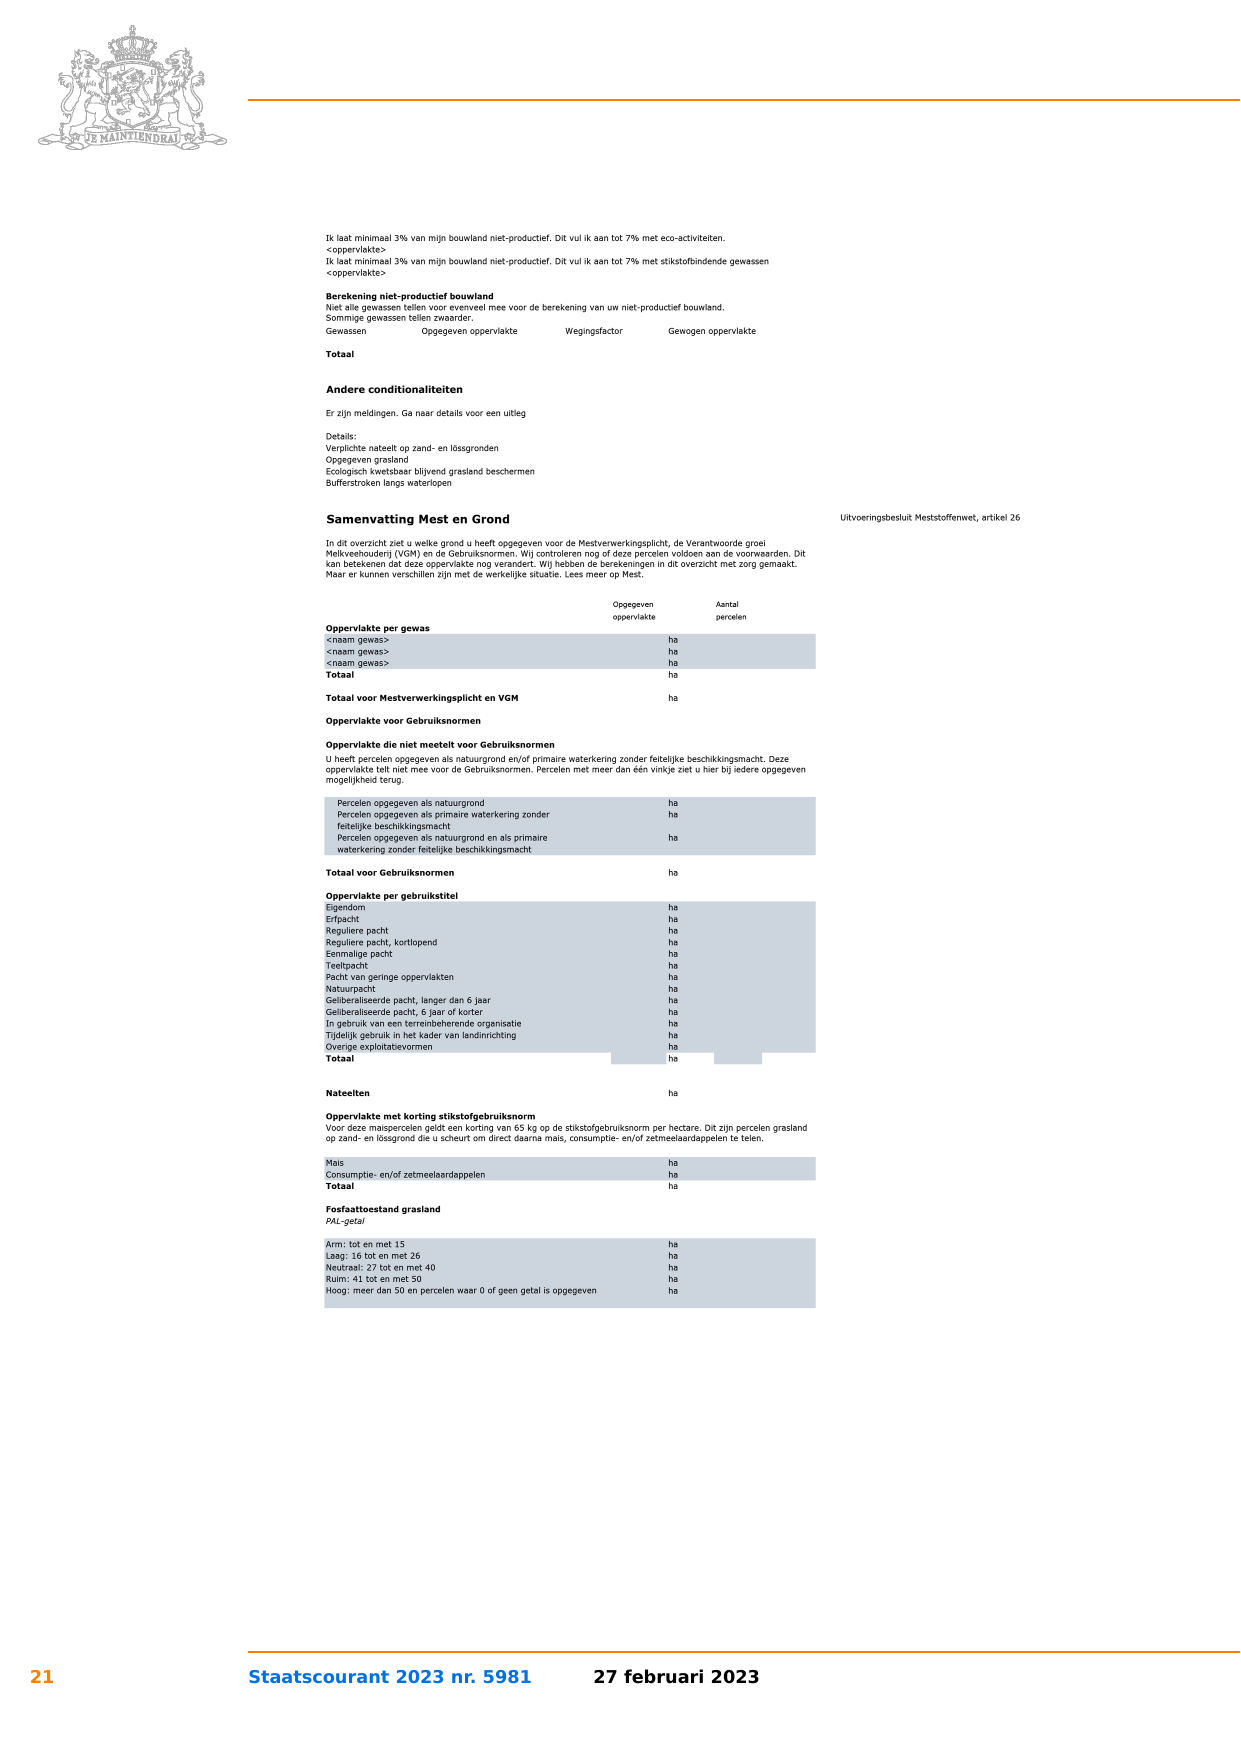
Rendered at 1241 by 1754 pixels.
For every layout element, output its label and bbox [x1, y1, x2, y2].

picture [248, 151, 1134, 1404]
picture [38, 25, 227, 150]
